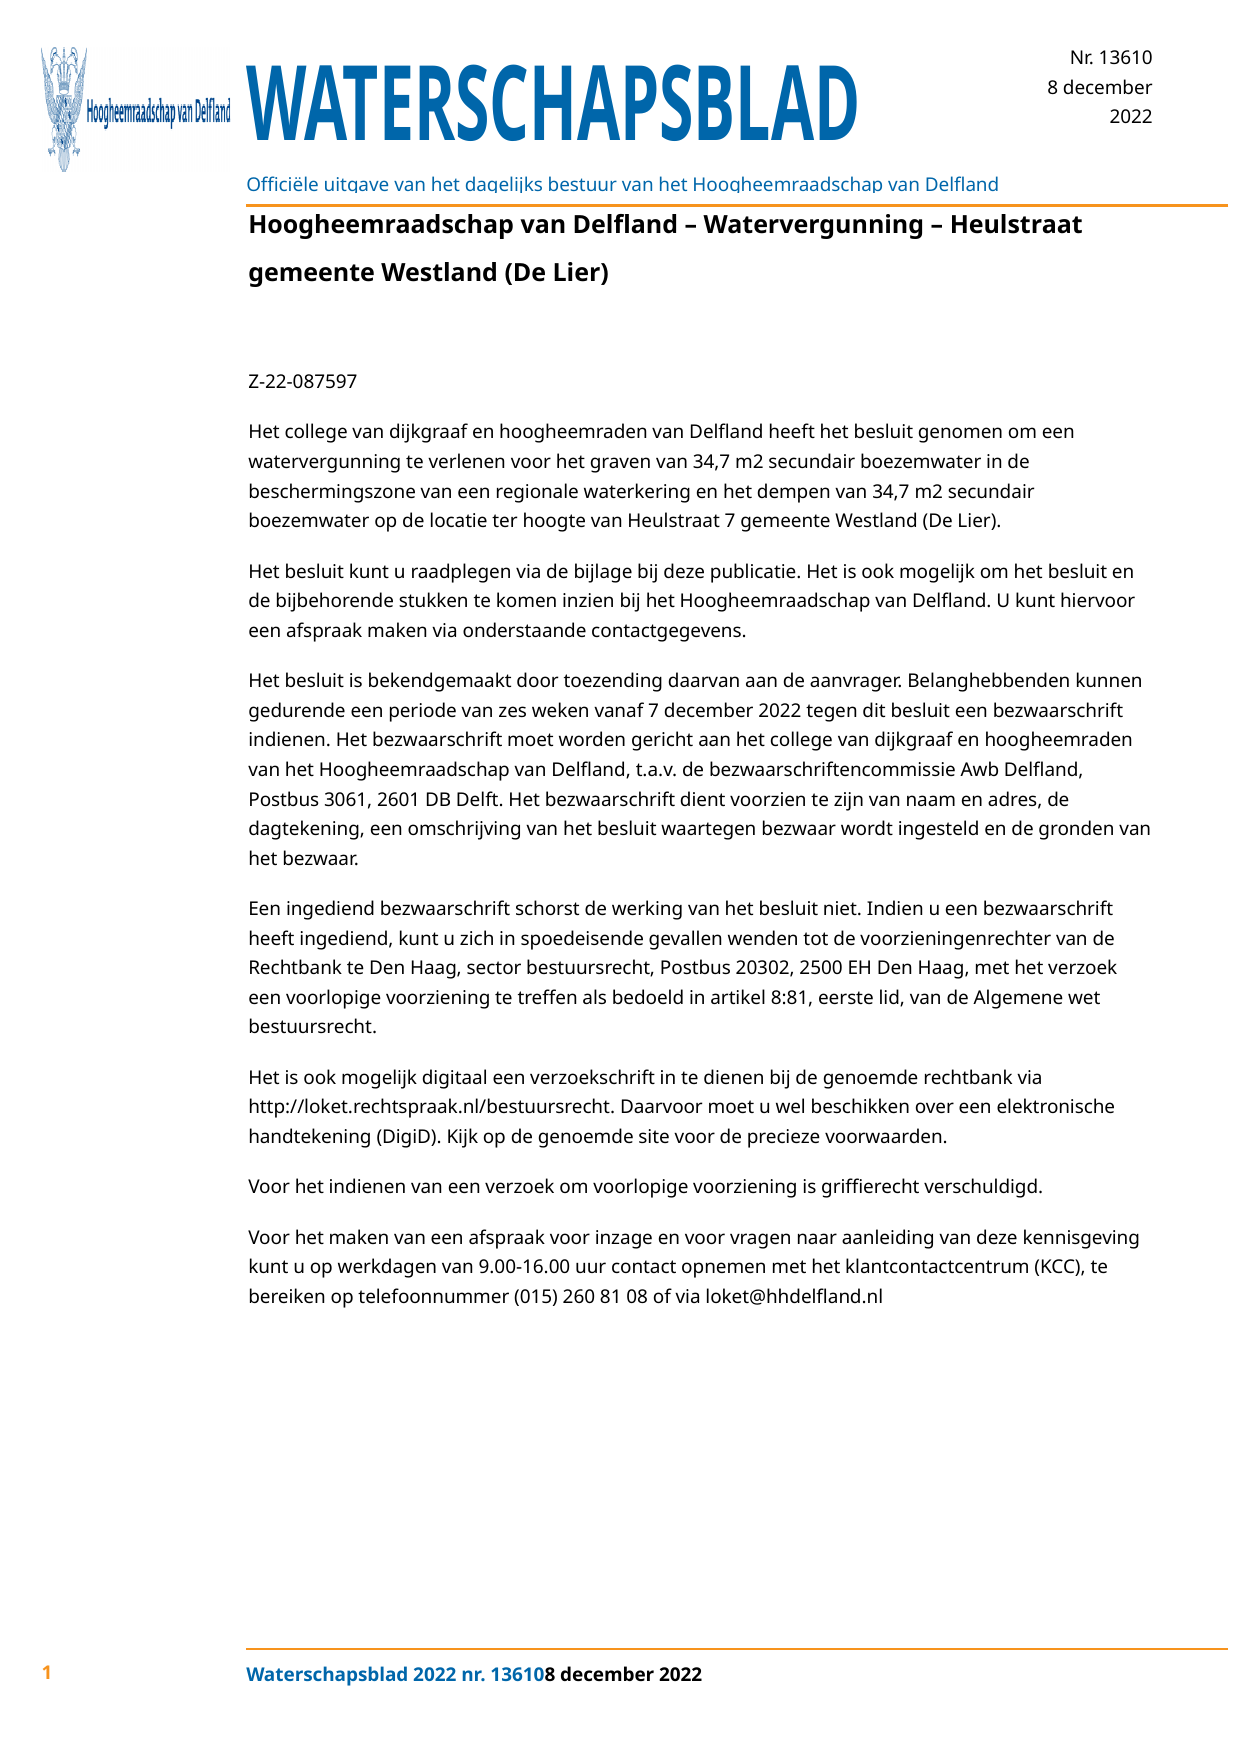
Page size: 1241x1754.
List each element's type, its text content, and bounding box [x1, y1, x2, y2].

text Voor het indienen van een verzoek om voorlopige voorziening is griffierecht verschuldigd. [248, 1174, 1152, 1199]
text Voor het maken van een afspraak voor inzage en voor vragen naar aanleiding van deze kennisgeving kunt u op werkdagen van 9.00-16.00 uur contact opnemen met het klantcontactcentrum (KCC), te bereiken op telefoonnummer (015) 260 81 08 of via loket@hhdelfland.nl [248, 1224, 1152, 1309]
text Het besluit kunt u raadplegen via de bijlage bij deze publicatie. Het is ook mogelijk om het besluit en de bijbehorende stukken te komen inzien bij het Hoogheemraadschap van Delfland. U kunt hiervoor een afspraak maken via onderstaande contactgegevens. [248, 558, 1152, 643]
text Een ingediend bezwaarschrift schorst de werking van het besluit niet. Indien u een bezwaarschrift heeft ingediend, kunt u zich in spoedeisende gevallen wenden tot de voorzieningenrechter van de Rechtbank te Den Haag, sector bestuursrecht, Postbus 20302, 2500 EH Den Haag, met het verzoek een voorlopige voorziening te treffen als bedoeld in artikel 8:81, eerste lid, van de Algemene wet bestuursrecht. [248, 895, 1152, 1039]
text Hoogheemraadschap van Delfland – Watervergunning – Heulstraat gemeente Westland (De Lier) [248, 207, 1152, 288]
text Het besluit is bekendgemaakt door toezending daarvan aan de aanvrager. Belanghebbenden kunnen gedurende een periode van zes weken vanaf 7 december 2022 tegen dit besluit een bezwaarschrift indienen. Het bezwaarschrift moet worden gericht aan het college van dijkgraaf en hoogheemraden van het Hoogheemraadschap van Delfland, t.a.v. de bezwaarschriftencommissie Awb Delfland, Postbus 3061, 2601 DB Delft. Het bezwaarschrift dient voorzien te zijn van naam en adres, de dagtekening, een omschrijving van het besluit waartegen bezwaar wordt ingesteld en de gronden van het bezwaar. [248, 667, 1152, 871]
text Het is ook mogelijk digitaal een verzoekschrift in te dienen bij de genoemde rechtbank via http://loket.rechtspraak.nl/bestuursrecht. Daarvoor moet u wel beschikken over een elektronische handtekening (DigiD). Kijk op de genoemde site voor de precieze voorwaarden. [248, 1064, 1152, 1149]
picture [41, 47, 231, 172]
text Het college van dijkgraaf en hoogheemraden van Delfland heeft het besluit genomen om een watervergunning te verlenen voor het graven van 34,7 m2 secundair boezemwater in de beschermingszone van een regionale waterkering en het dempen van 34,7 m2 secundair boezemwater op de locatie ter hoogte van Heulstraat 7 gemeente Westland (De Lier). [248, 419, 1152, 533]
text Z-22-087597 [248, 368, 1152, 394]
